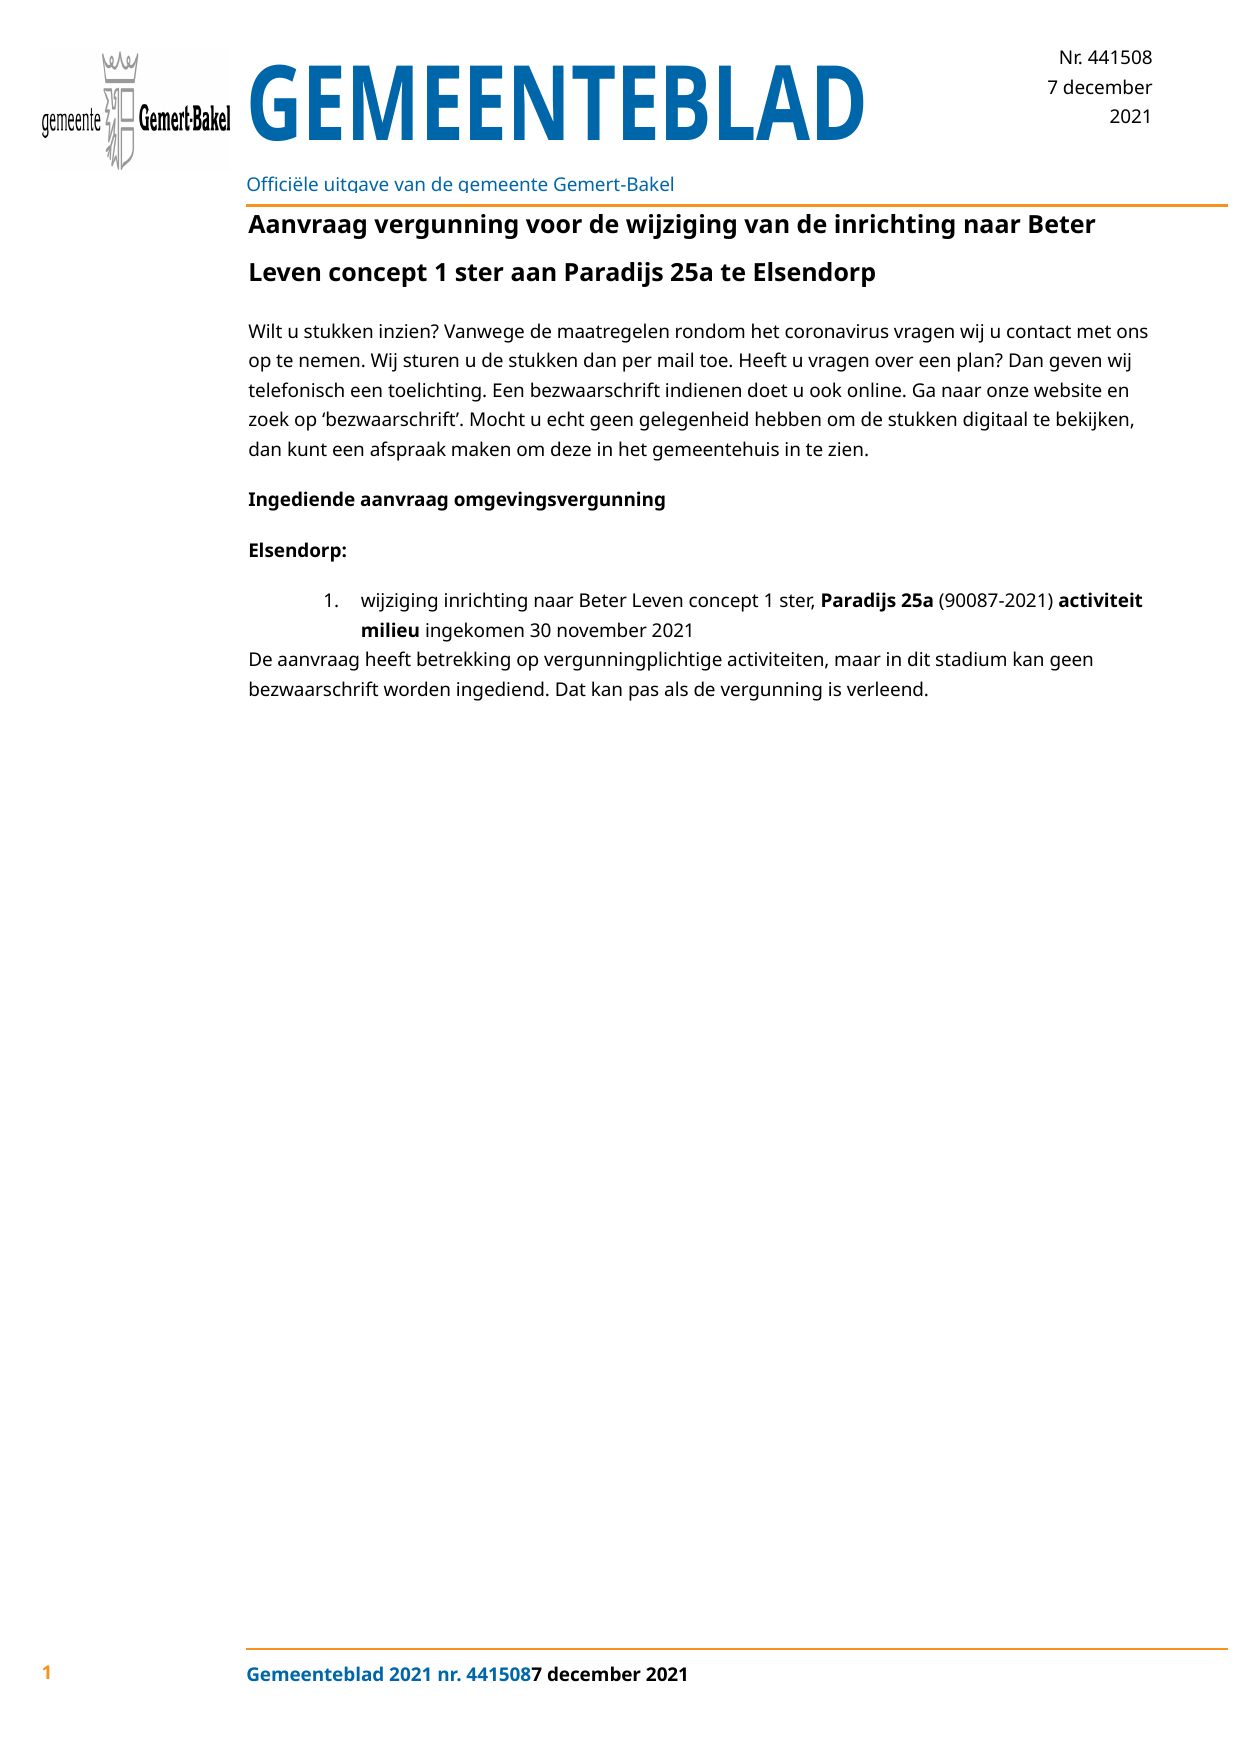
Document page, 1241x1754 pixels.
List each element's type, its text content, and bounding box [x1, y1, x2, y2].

picture [41, 47, 231, 172]
list wijziging inrichting naar Beter Leven concept 1 ster, Paradijs 25a (90087-2021) activiteit milieu ingekomen 30 november 2021 [323, 587, 1152, 643]
text Elsendorp: [248, 537, 1152, 563]
text De aanvraag heeft betrekking op vergunningplichtige activiteiten, maar in dit stadium kan geen bezwaarschrift worden ingediend. Dat kan pas als de vergunning is verleend. [248, 647, 1152, 702]
text Wilt u stukken inzien? Vanwege de maatregelen rondom het coronavirus vragen wij u contact met ons op te nemen. Wij sturen u de stukken dan per mail toe. Heeft u vragen over een plan? Dan geven wij telefonisch een toelichting. Een bezwaarschrift indienen doet u ook online. Ga naar onze website en zoek op ‘bezwaarschrift’. Mocht u echt geen gelegenheid hebben om de stukken digitaal te bekijken, dan kunt een afspraak maken om deze in het gemeentehuis in te zien. [248, 318, 1152, 462]
text Aanvraag vergunning voor de wijziging van de inrichting naar Beter Leven concept 1 ster aan Paradijs 25a te Elsendorp [248, 207, 1152, 288]
text Ingediende aanvraag omgevingsvergunning [248, 487, 1152, 512]
